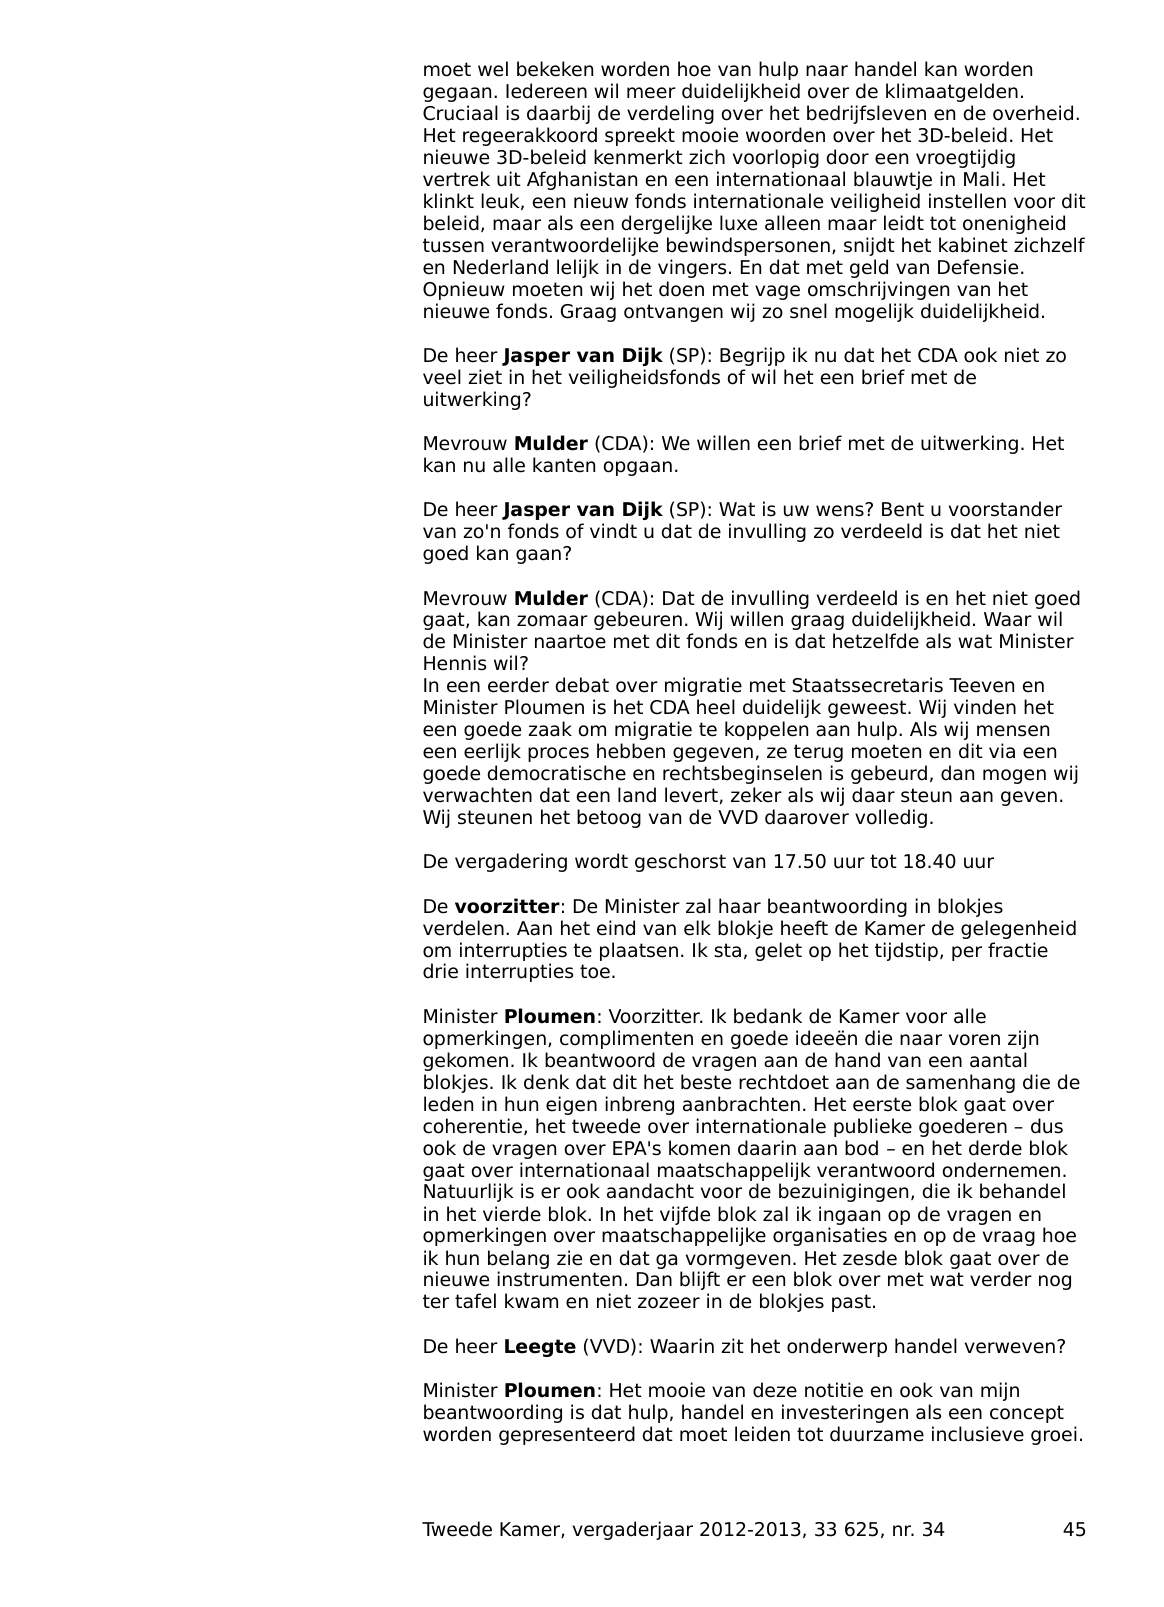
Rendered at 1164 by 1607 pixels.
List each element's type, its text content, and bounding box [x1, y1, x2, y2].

text In een eerder debat over migratie met Staatssecretaris Teeven en Minister Ploumen is het CDA heel duidelijk geweest. Wij vinden het een goede zaak om migratie te koppelen aan hulp. Als wij mensen een eerlijk proces hebben gegeven, ze terug moeten en dit via een goede democratische en rechtsbeginselen is gebeurd, dan mogen wij verwachten dat een land levert, zeker als wij daar steun aan geven. Wij steunen het betoog van de VVD daarover volledig. [422, 675, 1087, 829]
text Minister Ploumen: Voorzitter. Ik bedank de Kamer voor alle opmerkingen, complimenten en goede ideeën die naar voren zijn gekomen. Ik beantwoord de vragen aan de hand van een aantal blokjes. Ik denk dat dit het beste rechtdoet aan de samenhang die de leden in hun eigen inbreng aanbrachten. Het eerste blok gaat over coherentie, het tweede over internationale publieke goederen – dus ook de vragen over EPA's komen daarin aan bod – en het derde blok gaat over internationaal maatschappelijk verantwoord ondernemen. Natuurlijk is er ook aandacht voor de bezuinigingen, die ik behandel in het vierde blok. In het vijfde blok zal ik ingaan op de vragen en opmerkingen over maatschappelijke organisaties en op de vraag hoe ik hun belang zie en dat ga vormgeven. Het zesde blok gaat over de nieuwe instrumenten. Dan blijft er een blok over met wat verder nog ter tafel kwam en niet zozeer in de blokjes past. [422, 1006, 1087, 1313]
text De heer Leegte (VVD): Waarin zit het onderwerp handel verweven? [422, 1336, 1087, 1357]
text Mevrouw Mulder (CDA): Dat de invulling verdeeld is en het niet goed gaat, kan zomaar gebeuren. Wij willen graag duidelijkheid. Waar wil de Minister naartoe met dit fonds en is dat hetzelfde als wat Minister Hennis wil? [422, 587, 1087, 675]
text De heer Jasper van Dijk (SP): Begrijp ik nu dat het CDA ook niet zo veel ziet in het veiligheidsfonds of wil het een brief met de uitwerking? [422, 345, 1087, 411]
text De heer Jasper van Dijk (SP): Wat is uw wens? Bent u voorstander van zo'n fonds of vindt u dat de invulling zo verdeeld is dat het niet goed kan gaan? [422, 499, 1087, 565]
text Het regeerakkoord spreekt mooie woorden over het 3D-beleid. Het nieuwe 3D-beleid kenmerkt zich voorlopig door een vroegtijdig vertrek uit Afghanistan en een internationaal blauwtje in Mali. Het klinkt leuk, een nieuw fonds internationale veiligheid instellen voor dit beleid, maar als een dergelijke luxe alleen maar leidt tot onenigheid tussen verantwoordelijke bewindspersonen, snijdt het kabinet zichzelf en Nederland lelijk in de vingers. En dat met geld van Defensie. Opnieuw moeten wij het doen met vage omschrijvingen van het nieuwe fonds. Graag ontvangen wij zo snel mogelijk duidelijkheid. [422, 125, 1087, 323]
text De vergadering wordt geschorst van 17.50 uur tot 18.40 uur [422, 851, 1087, 873]
text Mevrouw Mulder (CDA): We willen een brief met de uitwerking. Het kan nu alle kanten opgaan. [422, 433, 1087, 477]
text moet wel bekeken worden hoe van hulp naar handel kan worden gegaan. Iedereen wil meer duidelijkheid over de klimaatgelden. Cruciaal is daarbij de verdeling over het bedrijfsleven en de overheid. [422, 59, 1087, 125]
text De voorzitter: De Minister zal haar beantwoording in blokjes verdelen. Aan het eind van elk blokje heeft de Kamer de gelegenheid om interrupties te plaatsen. Ik sta, gelet op het tijdstip, per fractie drie interrupties toe. [422, 896, 1087, 983]
text Minister Ploumen: Het mooie van deze notitie en ook van mijn beantwoording is dat hulp, handel en investeringen als een concept worden gepresenteerd dat moet leiden tot duurzame inclusieve groei. [422, 1380, 1087, 1446]
